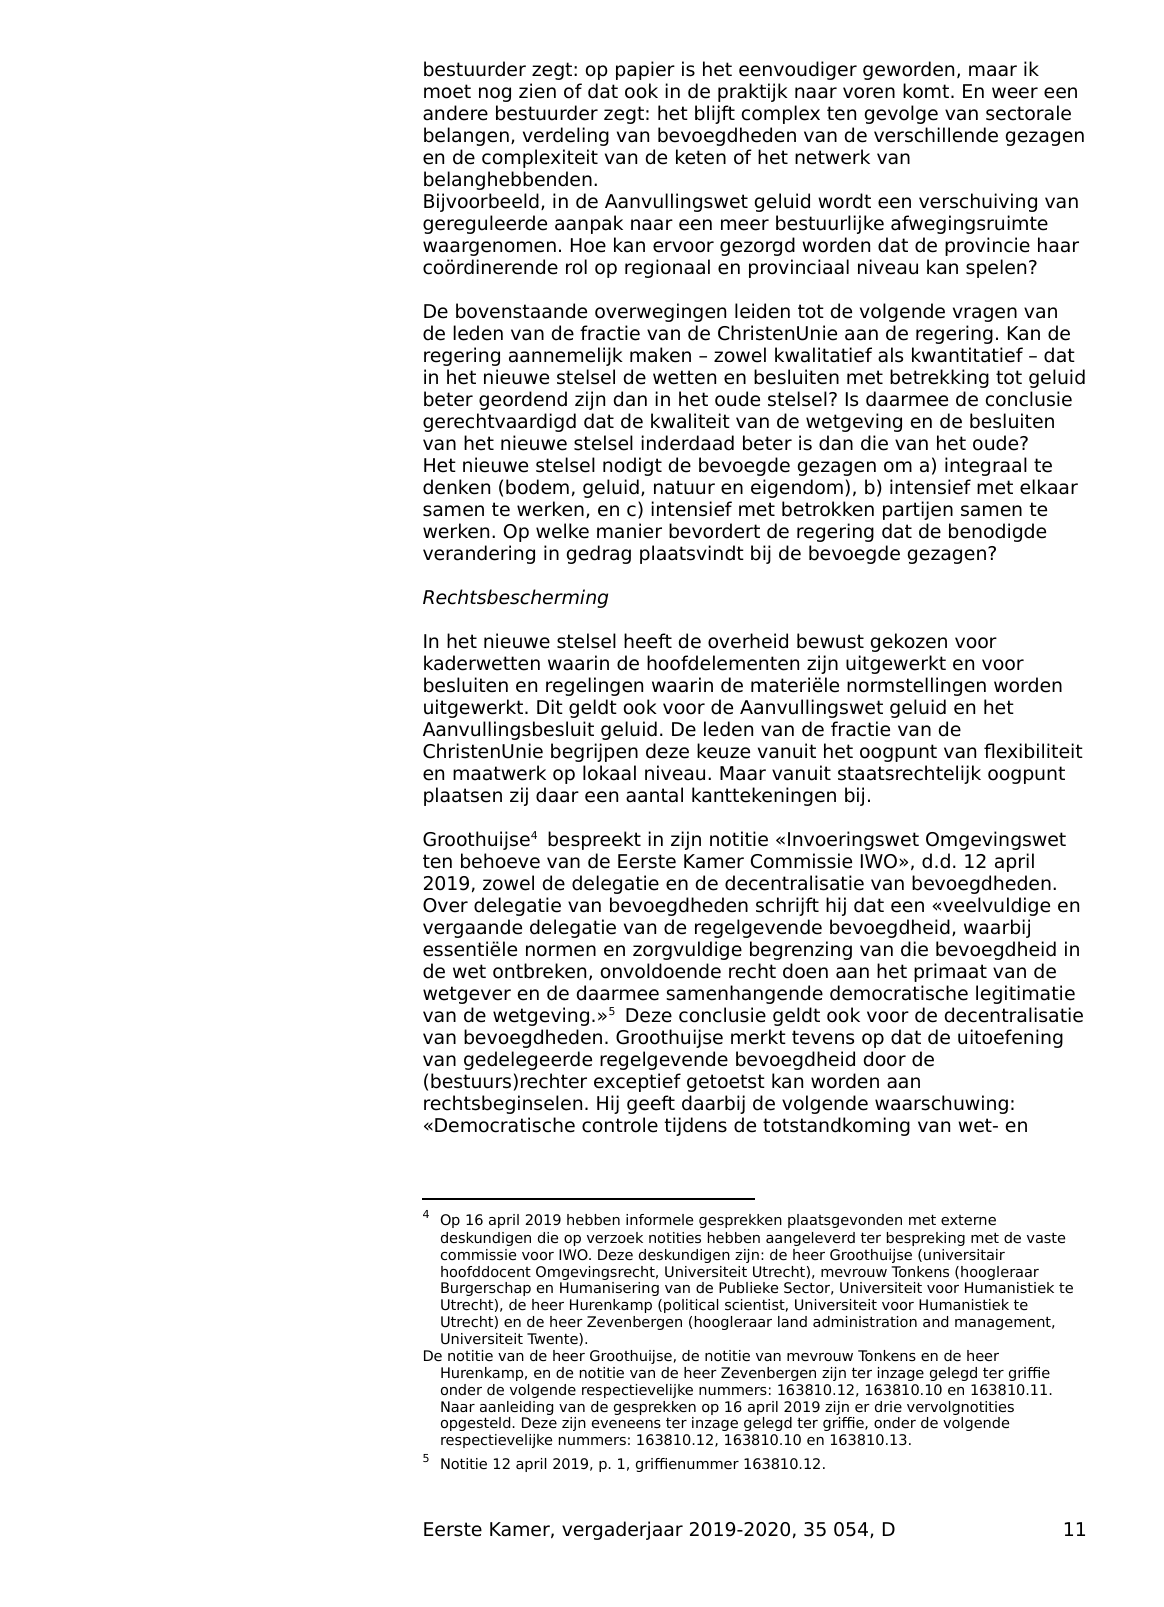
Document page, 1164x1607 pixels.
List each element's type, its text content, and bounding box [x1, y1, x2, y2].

text Notitie 12 april 2019, p. 1, griffienummer 163810.12. [422, 1452, 1087, 1474]
text Het nieuwe stelsel nodigt de bevoegde gezagen om a) integraal te denken (bodem, geluid, natuur en eigendom), b) intensief met elkaar samen te werken, en c) intensief met betrokken partijen samen te werken. Op welke manier bevordert de regering dat de benodigde verandering in gedrag plaatsvindt bij de bevoegde gezagen? [422, 455, 1087, 565]
text De bovenstaande overwegingen leiden tot de volgende vragen van de leden van de fractie van de ChristenUnie aan de regering. Kan de regering aannemelijk maken – zowel kwalitatief als kwantitatief – dat in het nieuwe stelsel de wetten en besluiten met betrekking tot geluid beter geordend zijn dan in het oude stelsel? Is daarmee de conclusie gerechtvaardigd dat de kwaliteit van de wetgeving en de besluiten van het nieuwe stelsel inderdaad beter is dan die van het oude? [422, 301, 1087, 455]
text Op 16 april 2019 hebben informele gesprekken plaatsgevonden met externe deskundigen die op verzoek notities hebben aangeleverd ter bespreking met de vaste commissie voor IWO. Deze deskundigen zijn: de heer Groothuijse (universitair hoofddocent Omgevingsrecht, Universiteit Utrecht), mevrouw Tonkens (hoogleraar Burgerschap en Humanisering van de Publieke Sector, Universiteit voor Humanistiek te Utrecht), de heer Hurenkamp (political scientist, Universiteit voor Humanistiek te Utrecht) en de heer Zevenbergen (hoogleraar land administration and management, Universiteit Twente). [422, 1208, 1087, 1348]
subtitle Rechtsbescherming [422, 587, 1087, 609]
text Groothuijse bespreekt in zijn notitie «Invoeringswet Omgevingswet ten behoeve van de Eerste Kamer Commissie IWO», d.d. 12 april 2019, zowel de delegatie en de decentralisatie van bevoegdheden. Over delegatie van bevoegdheden schrijft hij dat een «veelvuldige en vergaande delegatie van de regelgevende bevoegdheid, waarbij essentiële normen en zorgvuldige begrenzing van die bevoegdheid in de wet ontbreken, onvoldoende recht doen aan het primaat van de wetgever en de daarmee samenhangende democratische legitimatie van de wetgeving.» Deze conclusie geldt ook voor de decentralisatie van bevoegdheden. Groothuijse merkt tevens op dat de uitoefening van gedelegeerde regelgevende bevoegdheid door de (bestuurs)rechter exceptief getoetst kan worden aan rechtsbeginselen. Hij geeft daarbij de volgende waarschuwing: «Democratische controle tijdens de totstandkoming van wet- en [422, 829, 1087, 1137]
text Bijvoorbeeld, in de Aanvullingswet geluid wordt een verschuiving van gereguleerde aanpak naar een meer bestuurlijke afwegingsruimte waargenomen. Hoe kan ervoor gezorgd worden dat de provincie haar coördinerende rol op regionaal en provinciaal niveau kan spelen? [422, 191, 1087, 279]
text In het nieuwe stelsel heeft de overheid bewust gekozen voor kaderwetten waarin de hoofdelementen zijn uitgewerkt en voor besluiten en regelingen waarin de materiële normstellingen worden uitgewerkt. Dit geldt ook voor de Aanvullingswet geluid en het Aanvullingsbesluit geluid. De leden van de fractie van de ChristenUnie begrijpen deze keuze vanuit het oogpunt van flexibiliteit en maatwerk op lokaal niveau. Maar vanuit staatsrechtelijk oogpunt plaatsen zij daar een aantal kanttekeningen bij. [422, 631, 1087, 807]
text De notitie van de heer Groothuijse, de notitie van mevrouw Tonkens en de heer Hurenkamp, en de notitie van de heer Zevenbergen zijn ter inzage gelegd ter griffie onder de volgende respectievelijke nummers: 163810.12, 163810.10 en 163810.11. Naar aanleiding van de gesprekken op 16 april 2019 zijn er drie vervolgnotities opgesteld. Deze zijn eveneens ter inzage gelegd ter griffie, onder de volgende respectievelijke nummers: 163810.12, 163810.10 en 163810.13. [422, 1348, 1087, 1449]
text bestuurder zegt: op papier is het eenvoudiger geworden, maar ik moet nog zien of dat ook in de praktijk naar voren komt. En weer een andere bestuurder zegt: het blijft complex ten gevolge van sectorale belangen, verdeling van bevoegdheden van de verschillende gezagen en de complexiteit van de keten of het netwerk van belanghebbenden. [422, 59, 1087, 191]
